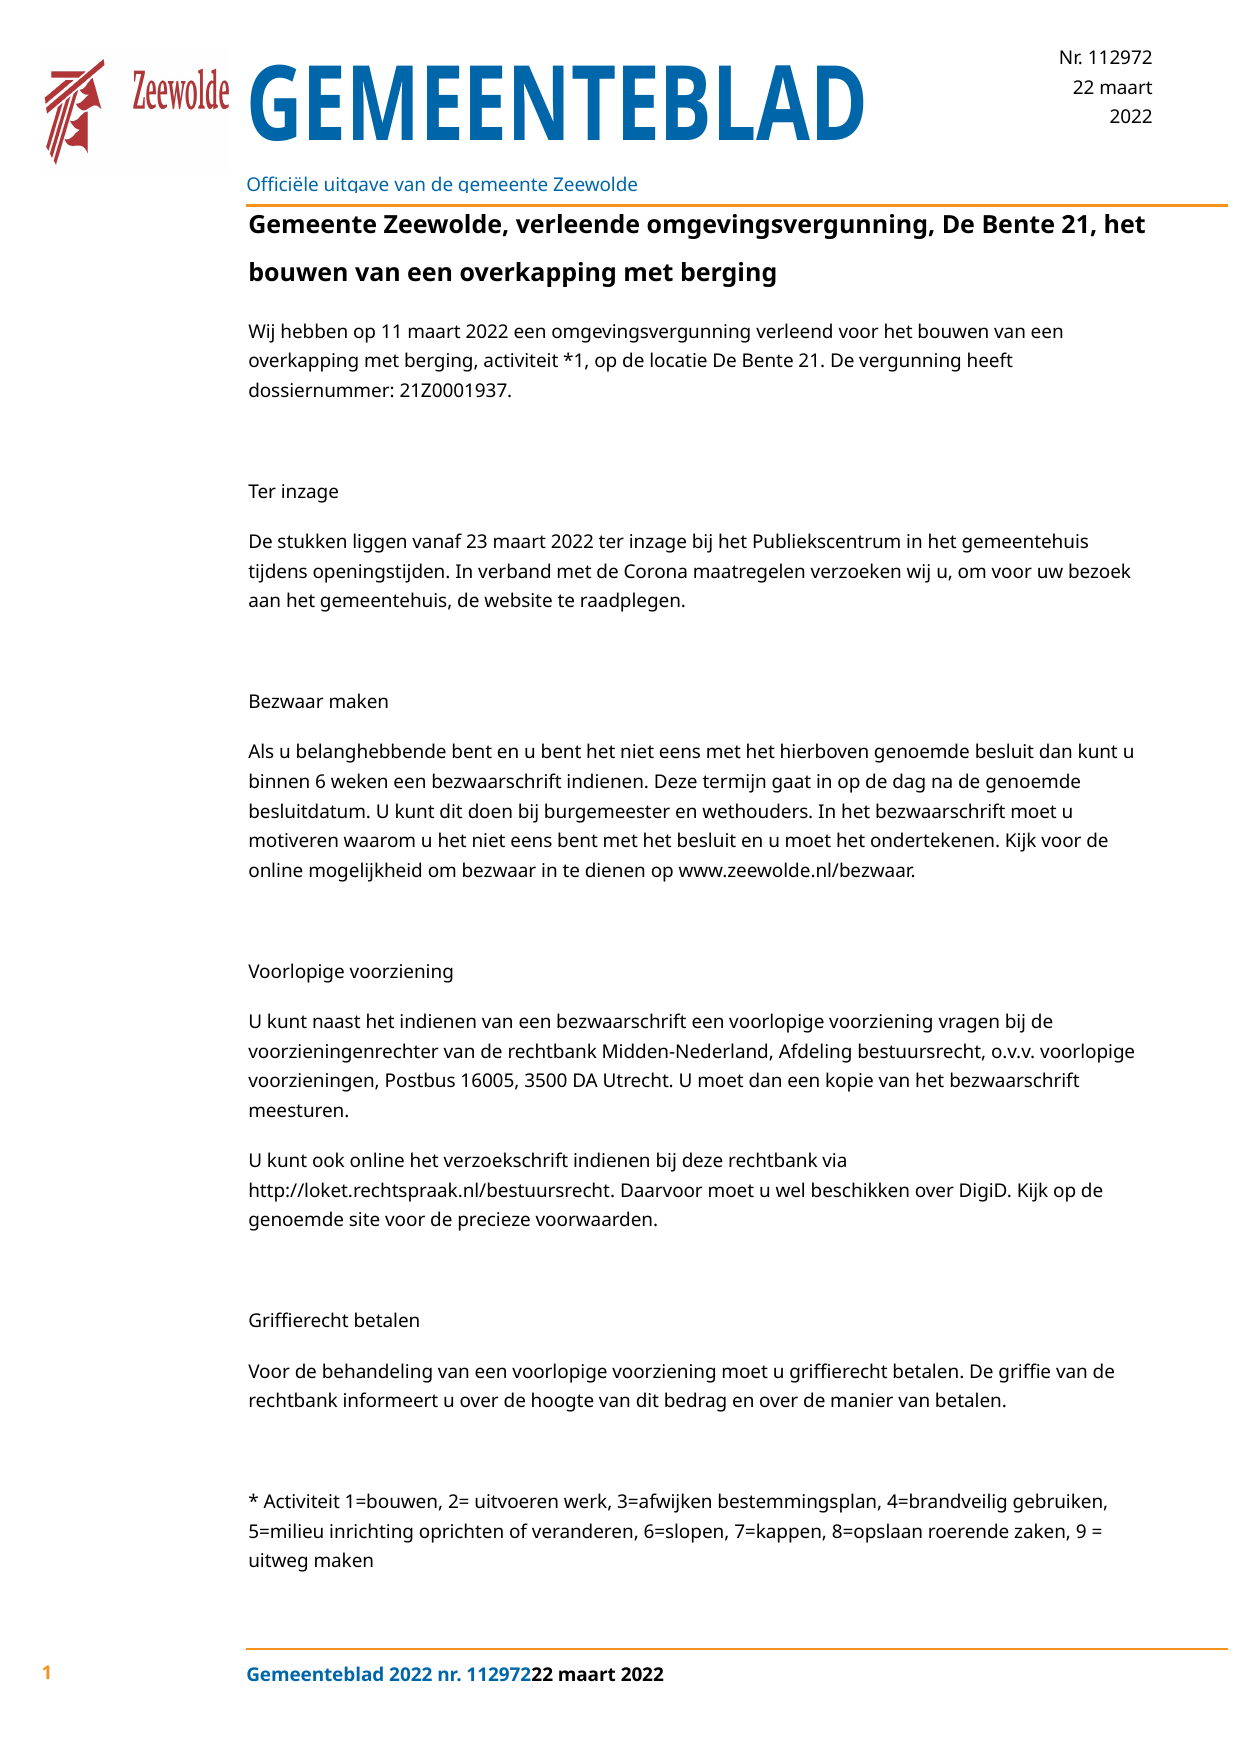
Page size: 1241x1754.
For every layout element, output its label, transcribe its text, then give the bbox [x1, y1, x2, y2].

text Wij hebben op 11 maart 2022 een omgevingsvergunning verleend voor het bouwen van een overkapping met berging, activiteit *1, op de locatie De Bente 21. De vergunning heeft dossiernummer: 21Z0001937. [248, 318, 1152, 403]
text Voorlopige voorziening [248, 958, 1152, 984]
text U kunt ook online het verzoekschrift indienen bij deze rechtbank via http://loket.rechtspraak.nl/bestuursrecht. Daarvoor moet u wel beschikken over DigiD. Kijk op de genoemde site voor de precieze voorwaarden. [248, 1147, 1152, 1232]
picture [41, 47, 231, 172]
text Griffierecht betalen [248, 1307, 1152, 1333]
text Gemeente Zeewolde, verleende omgevingsvergunning, De Bente 21, het bouwen van een overkapping met berging [248, 207, 1152, 288]
text U kunt naast het indienen van een bezwaarschrift een voorlopige voorziening vragen bij de voorzieningenrechter van de rechtbank Midden-Nederland, Afdeling bestuursrecht, o.v.v. voorlopige voorzieningen, Postbus 16005, 3500 DA Utrecht. U moet dan een kopie van het bezwaarschrift meesturen. [248, 1008, 1152, 1123]
text * Activiteit 1=bouwen, 2= uitvoeren werk, 3=afwijken bestemmingsplan, 4=brandveilig gebruiken, 5=milieu inrichting oprichten of veranderen, 6=slopen, 7=kappen, 8=opslaan roerende zaken, 9 = uitweg maken [248, 1488, 1152, 1573]
text Als u belanghebbende bent en u bent het niet eens met het hierboven genoemde besluit dan kunt u binnen 6 weken een bezwaarschrift indienen. Deze termijn gaat in op de dag na de genoemde besluitdatum. U kunt dit doen bij burgemeester en wethouders. In het bezwaarschrift moet u motiveren waarom u het niet eens bent met het besluit en u moet het ondertekenen. Kijk voor de online mogelijkheid om bezwaar in te dienen op www.zeewolde.nl/bezwaar. [248, 739, 1152, 883]
text Voor de behandeling van een voorlopige voorziening moet u griffierecht betalen. De griffie van de rechtbank informeert u over de hoogte van dit bedrag en over de manier van betalen. [248, 1358, 1152, 1413]
text De stukken liggen vanaf 23 maart 2022 ter inzage bij het Publiekscentrum in het gemeentehuis tijdens openingstijden. In verband met de Corona maatregelen verzoeken wij u, om voor uw bezoek aan het gemeentehuis, de website te raadplegen. [248, 528, 1152, 613]
text Ter inzage [248, 478, 1152, 504]
text Bezwaar maken [248, 688, 1152, 714]
